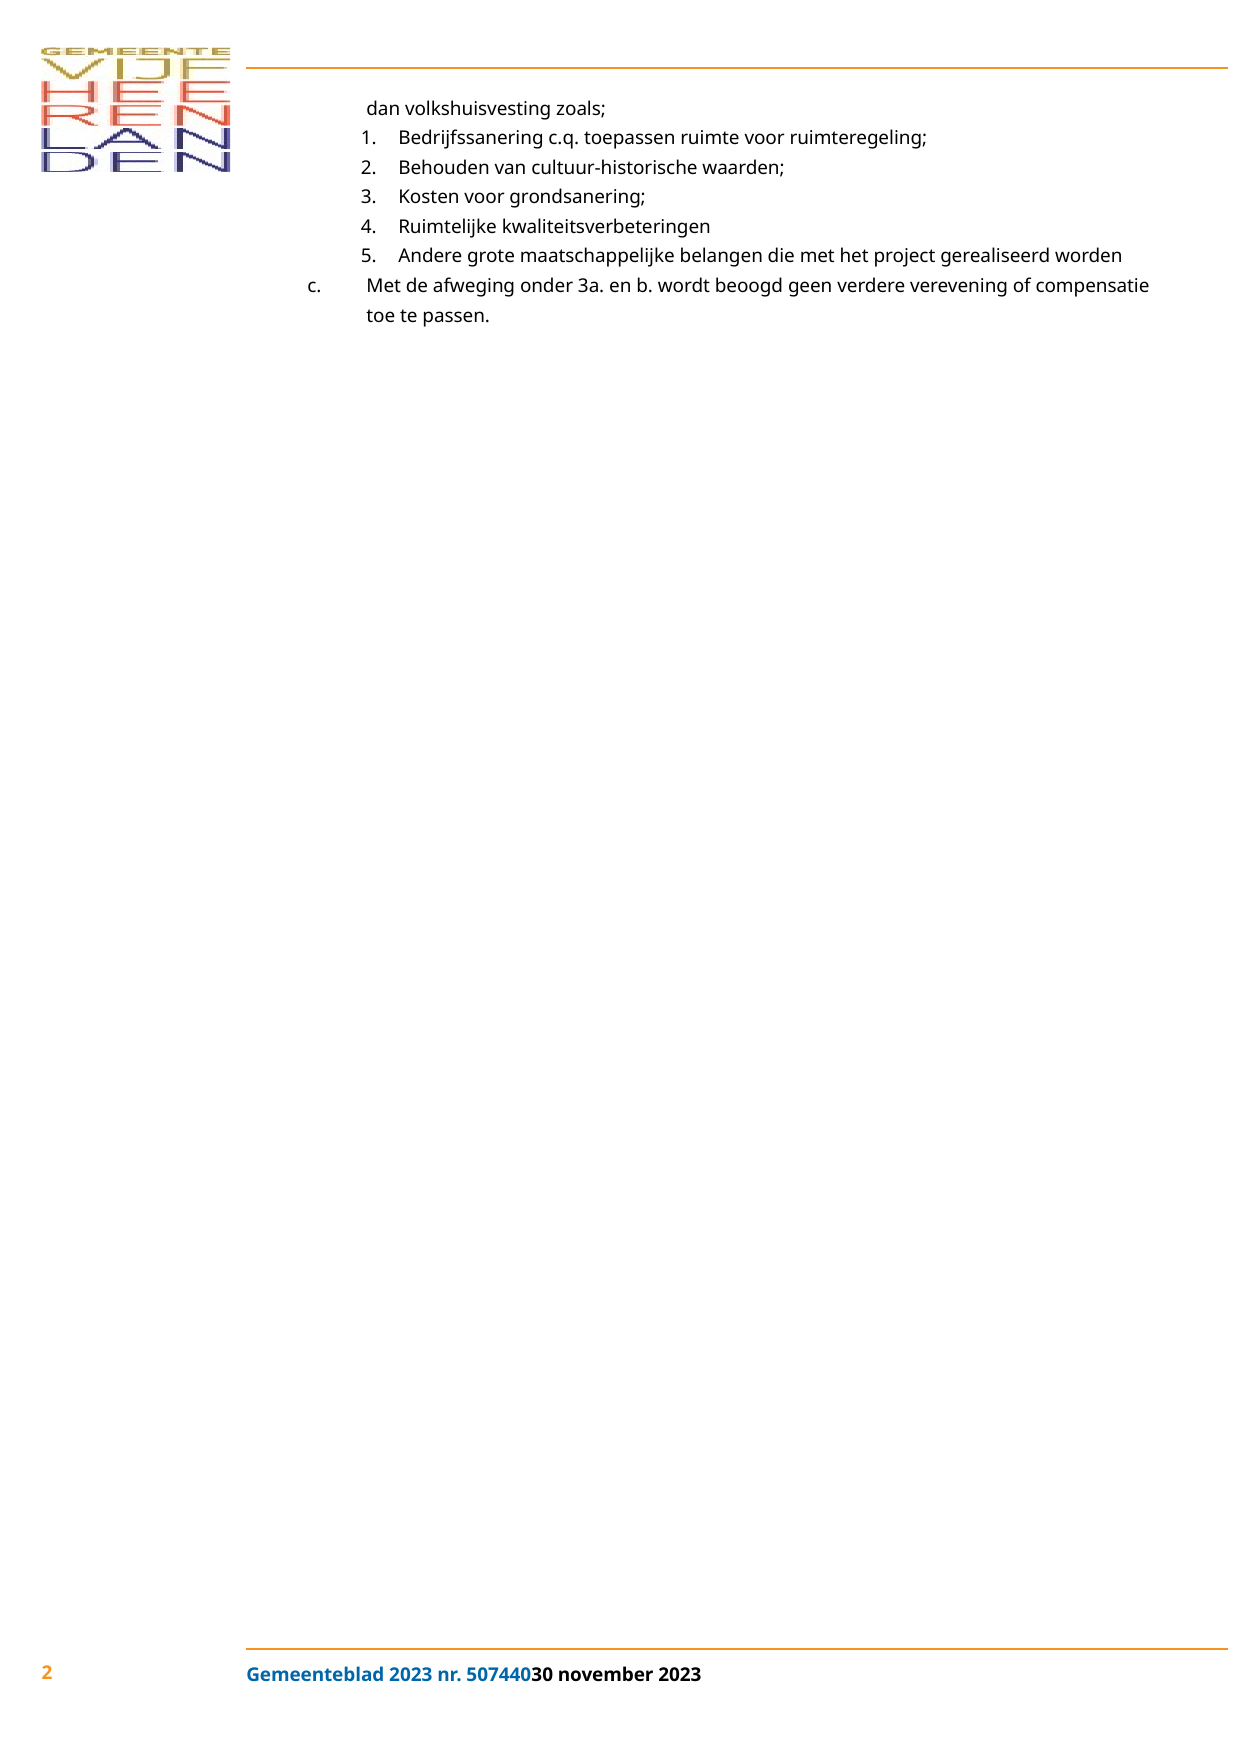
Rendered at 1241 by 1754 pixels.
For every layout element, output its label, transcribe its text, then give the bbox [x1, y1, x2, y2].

list Met de afweging onder 3a. en b. wordt beoogd geen verdere verevening of compensatie toe te passen. [307, 272, 1152, 328]
list dan volkshuisvesting zoals; [307, 95, 1152, 121]
list Behouden van cultuur-historische waarden; [361, 154, 1152, 180]
list Andere grote maatschappelijke belangen die met het project gerealiseerd worden [361, 243, 1152, 268]
list Bedrijfssanering c.q. toepassen ruimte voor ruimteregeling; [361, 124, 1152, 150]
list Kosten voor grondsanering; [361, 183, 1152, 209]
list Ruimtelijke kwaliteitsverbeteringen [361, 213, 1152, 239]
picture [41, 47, 231, 172]
